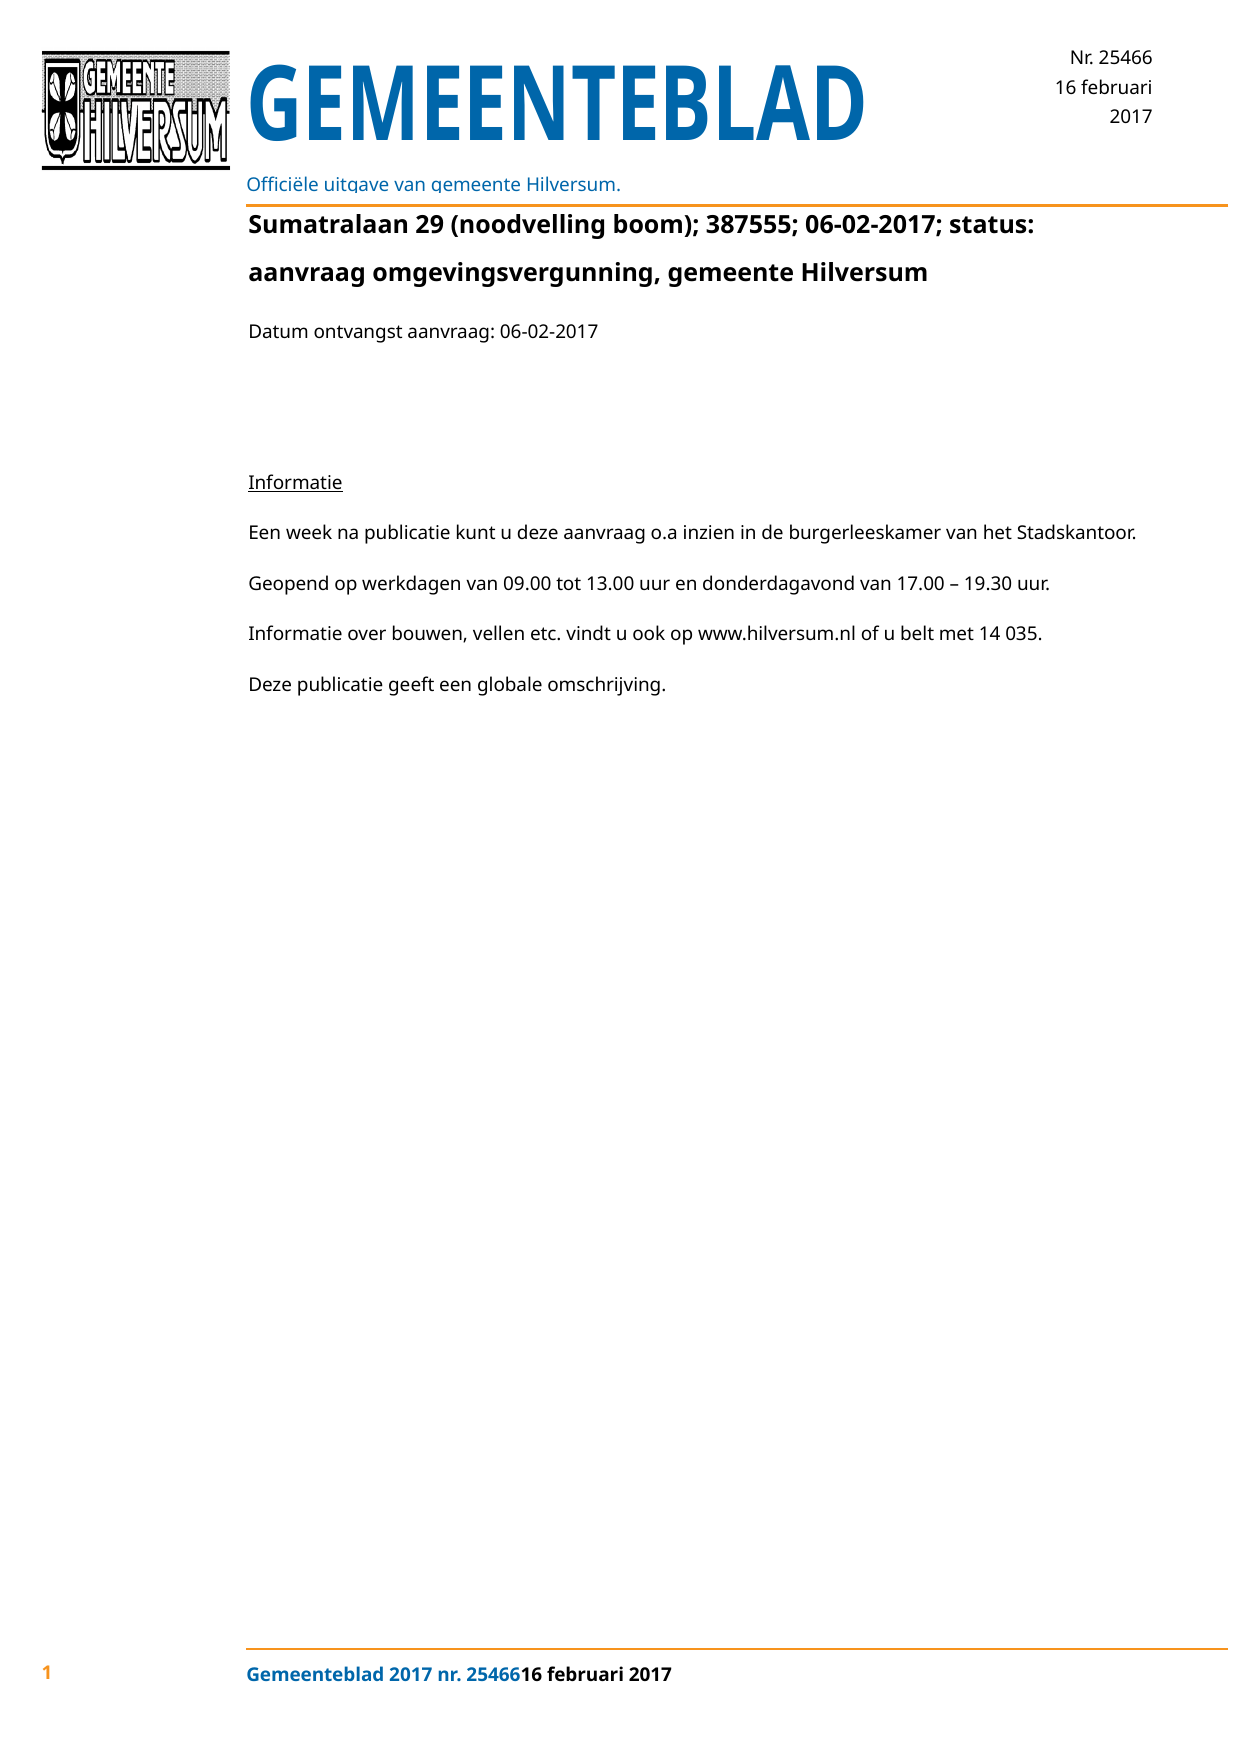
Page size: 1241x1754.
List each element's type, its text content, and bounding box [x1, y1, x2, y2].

picture [41, 47, 231, 172]
text Een week na publicatie kunt u deze aanvraag o.a inzien in de burgerleeskamer van het Stadskantoor. [248, 519, 1152, 545]
text Datum ontvangst aanvraag: 06-02-2017 [248, 318, 1152, 344]
text Informatie over bouwen, vellen etc. vindt u ook op www.hilversum.nl of u belt met 14 035. [248, 620, 1152, 646]
text Deze publicatie geeft een globale omschrijving. [248, 671, 1152, 697]
text Geopend op werkdagen van 09.00 tot 13.00 uur en donderdagavond van 17.00 – 19.30 uur. [248, 570, 1152, 596]
text Sumatralaan 29 (noodvelling boom); 387555; 06-02-2017; status: aanvraag omgevingsvergunning, gemeente Hilversum [248, 207, 1152, 288]
text Informatie [248, 469, 1152, 495]
